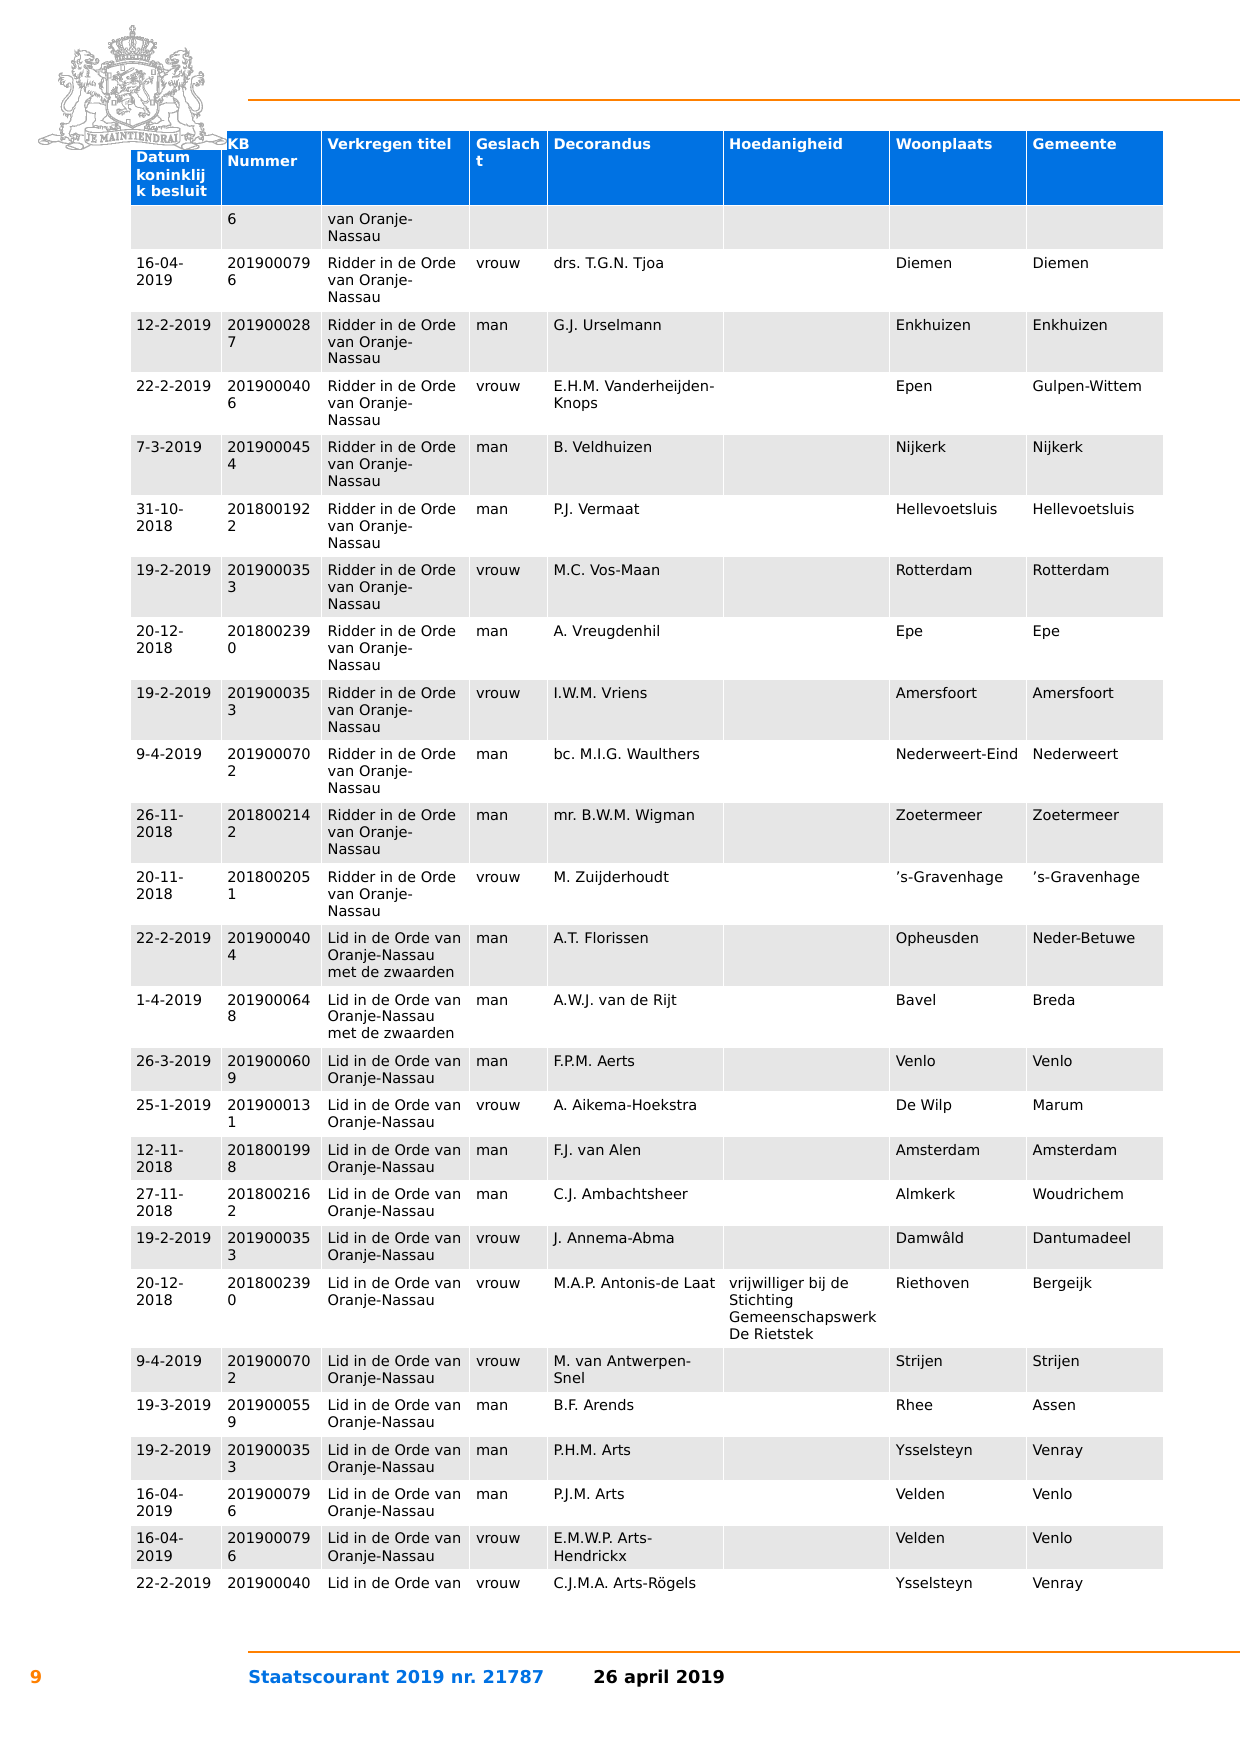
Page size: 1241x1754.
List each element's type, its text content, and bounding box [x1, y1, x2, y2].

table_cell Gulpen-Wittem [1027, 373, 1163, 433]
table_cell Lid in de Orde van Oranje-Nassau [322, 1181, 469, 1224]
table_cell 2019000454 [222, 435, 321, 495]
table_cell Nijkerk [890, 435, 1026, 495]
table_cell E.H.M. Vanderheijden-Knops [548, 373, 723, 433]
table_cell A. Aikema-Hoekstra [548, 1093, 723, 1136]
table_cell [724, 864, 889, 924]
table_cell 2019000406 [222, 373, 321, 433]
table_cell man [470, 1437, 547, 1480]
table_cell 9-4-2019 [131, 1348, 221, 1392]
table_cell A.W.J. van de Rijt [548, 987, 723, 1047]
table_cell A. Vreugdenhil [548, 619, 723, 679]
table_cell Zoetermeer [1027, 803, 1163, 863]
table_cell 1-4-2019 [131, 987, 221, 1047]
table_cell [724, 1393, 889, 1436]
table_cell Lid in de Orde van Oranje-Nassau [322, 1348, 469, 1392]
table_cell 2018002051 [222, 864, 321, 924]
table_cell [724, 1526, 889, 1569]
table_cell Velden [890, 1481, 1026, 1525]
table_cell Hellevoetsluis [1027, 496, 1163, 556]
table_cell Venlo [1027, 1048, 1163, 1091]
table_cell Nederweert [1027, 741, 1163, 802]
table_cell P.J.M. Arts [548, 1481, 723, 1525]
table_cell 201900040 [222, 1570, 321, 1596]
table_cell M. van Antwerpen-Snel [548, 1348, 723, 1392]
table_cell Venray [1027, 1570, 1163, 1596]
table_cell [724, 1137, 889, 1180]
table_header Hoedanigheid [724, 131, 889, 205]
table_cell man [470, 803, 547, 863]
table_cell vrouw [470, 1526, 547, 1569]
table_cell 22-2-2019 [131, 1570, 221, 1596]
table_cell [724, 206, 889, 249]
table_cell Lid in de Orde van Oranje-Nassau [322, 1393, 469, 1436]
table_cell Bavel [890, 987, 1026, 1047]
table_cell [724, 803, 889, 863]
table_cell Assen [1027, 1393, 1163, 1436]
table_cell [1027, 206, 1163, 249]
table_cell ’s-Gravenhage [1027, 864, 1163, 924]
table_cell P.H.M. Arts [548, 1437, 723, 1480]
table_cell Dantumadeel [1027, 1226, 1163, 1269]
table_cell [724, 925, 889, 986]
table_cell 22-2-2019 [131, 373, 221, 433]
table_cell 2019000796 [222, 1481, 321, 1525]
table_cell 20-12-2018 [131, 1270, 221, 1347]
table_cell 2018002390 [222, 1270, 321, 1347]
table_cell Ridder in de Orde van Oranje-Nassau [322, 250, 469, 311]
table_cell Strijen [890, 1348, 1026, 1392]
table_cell 20-12-2018 [131, 619, 221, 679]
table_cell Ridder in de Orde van Oranje-Nassau [322, 496, 469, 556]
table_cell Damwâld [890, 1226, 1026, 1269]
table_cell vrouw [470, 250, 547, 311]
table_cell P.J. Vermaat [548, 496, 723, 556]
table_cell 26-3-2019 [131, 1048, 221, 1091]
table_cell [724, 1481, 889, 1525]
table_cell Diemen [1027, 250, 1163, 311]
table_cell 16-04-2019 [131, 1481, 221, 1525]
table_cell 2019000353 [222, 680, 321, 740]
table_cell Ridder in de Orde van Oranje-Nassau [322, 435, 469, 495]
table_cell Enkhuizen [1027, 312, 1163, 372]
table_cell 12-2-2019 [131, 312, 221, 372]
table_cell Almkerk [890, 1181, 1026, 1224]
table_cell C.J. Ambachtsheer [548, 1181, 723, 1224]
table_cell Venlo [890, 1048, 1026, 1091]
table_cell 19-2-2019 [131, 1226, 221, 1269]
table_cell [724, 435, 889, 495]
table_cell 9-4-2019 [131, 741, 221, 802]
table_cell drs. T.G.N. Tjoa [548, 250, 723, 311]
table_cell [724, 1181, 889, 1224]
table_header Decorandus [548, 131, 723, 205]
table_cell 2019000131 [222, 1093, 321, 1136]
table_cell Opheusden [890, 925, 1026, 986]
table_cell Lid in de Orde van Oranje-Nassau [322, 1226, 469, 1269]
table_cell Ysselsteyn [890, 1570, 1026, 1596]
table_cell Amersfoort [890, 680, 1026, 740]
table_cell vrouw [470, 1570, 547, 1596]
table_cell mr. B.W.M. Wigman [548, 803, 723, 863]
table_cell Lid in de Orde van Oranje-Nassau [322, 1048, 469, 1091]
table_cell [724, 557, 889, 617]
table_cell [724, 1093, 889, 1136]
table_cell Ridder in de Orde van Oranje-Nassau [322, 803, 469, 863]
table_cell 2019000353 [222, 557, 321, 617]
table_cell De Wilp [890, 1093, 1026, 1136]
table_cell Nijkerk [1027, 435, 1163, 495]
table_cell Ridder in de Orde van Oranje-Nassau [322, 680, 469, 740]
table_cell Nederweert-Eind [890, 741, 1026, 802]
table_cell vrouw [470, 557, 547, 617]
table_cell Amsterdam [1027, 1137, 1163, 1180]
table_cell 2019000287 [222, 312, 321, 372]
table_cell [724, 250, 889, 311]
table_cell Lid in de Orde van [322, 1570, 469, 1596]
table_cell Epe [890, 619, 1026, 679]
table_cell [724, 373, 889, 433]
table_cell Strijen [1027, 1348, 1163, 1392]
table_cell man [470, 925, 547, 986]
table_cell I.W.M. Vriens [548, 680, 723, 740]
table_cell 19-2-2019 [131, 1437, 221, 1480]
table_cell Woudrichem [1027, 1181, 1163, 1224]
table_cell man [470, 987, 547, 1047]
table_cell Diemen [890, 250, 1026, 311]
table_cell Ridder in de Orde van Oranje-Nassau [322, 619, 469, 679]
table_cell Rhee [890, 1393, 1026, 1436]
table_cell Lid in de Orde van Oranje-Nassau [322, 1270, 469, 1347]
table_cell Hellevoetsluis [890, 496, 1026, 556]
table_cell 26-11-2018 [131, 803, 221, 863]
table_cell M. Zuijderhoudt [548, 864, 723, 924]
table_cell Zoetermeer [890, 803, 1026, 863]
table_cell [724, 741, 889, 802]
table_cell Breda [1027, 987, 1163, 1047]
table_cell 16-04-2019 [131, 1526, 221, 1569]
table_cell 2019000353 [222, 1437, 321, 1480]
table_cell [131, 206, 221, 249]
table_cell vrouw [470, 373, 547, 433]
table_cell [724, 1570, 889, 1596]
table_header Geslacht [470, 131, 547, 205]
table_cell Riethoven [890, 1270, 1026, 1347]
table_cell Lid in de Orde van Oranje-Nassau [322, 1526, 469, 1569]
table_header Datum koninklijk besluit [131, 150, 221, 205]
table_cell [724, 987, 889, 1047]
table_cell [724, 312, 889, 372]
table_cell bc. M.I.G. Waulthers [548, 741, 723, 802]
table_cell 2018001922 [222, 496, 321, 556]
table_cell van Oranje-Nassau [322, 206, 469, 249]
table_cell 2018002162 [222, 1181, 321, 1224]
table_cell Epe [1027, 619, 1163, 679]
table_cell 2018002390 [222, 619, 321, 679]
table_cell Neder-Betuwe [1027, 925, 1163, 986]
table_cell 25-1-2019 [131, 1093, 221, 1136]
table_cell 19-3-2019 [131, 1393, 221, 1436]
table_cell Lid in de Orde van Oranje-Nassau [322, 1481, 469, 1525]
table_cell Ridder in de Orde van Oranje-Nassau [322, 557, 469, 617]
table_cell 6 [222, 206, 321, 249]
table_cell 2019000648 [222, 987, 321, 1047]
table_cell C.J.M.A. Arts-Rögels [548, 1570, 723, 1596]
table_cell M.C. Vos-Maan [548, 557, 723, 617]
table_cell 31-10-2018 [131, 496, 221, 556]
table_cell vrouw [470, 1093, 547, 1136]
table_cell 16-04-2019 [131, 250, 221, 311]
table_header Verkregen titel [322, 131, 469, 205]
table_cell 2019000702 [222, 741, 321, 802]
table_cell Bergeijk [1027, 1270, 1163, 1347]
table_cell Enkhuizen [890, 312, 1026, 372]
table_cell Velden [890, 1526, 1026, 1569]
table_cell man [470, 1137, 547, 1180]
table_cell [724, 1348, 889, 1392]
table_cell 2019000559 [222, 1393, 321, 1436]
table_cell F.P.M. Aerts [548, 1048, 723, 1091]
picture [38, 25, 227, 150]
table_cell Lid in de Orde van Oranje-Nassau [322, 1437, 469, 1480]
table_cell 27-11-2018 [131, 1181, 221, 1224]
table_cell 2019000353 [222, 1226, 321, 1269]
table_cell [724, 619, 889, 679]
table_cell Ysselsteyn [890, 1437, 1026, 1480]
table_cell man [470, 741, 547, 802]
table_header KB Nummer [222, 131, 321, 205]
table_cell Marum [1027, 1093, 1163, 1136]
table_cell [890, 206, 1026, 249]
table_cell Venlo [1027, 1481, 1163, 1525]
table_cell vrouw [470, 1348, 547, 1392]
table_cell Amersfoort [1027, 680, 1163, 740]
table_cell A.T. Florissen [548, 925, 723, 986]
table_cell 2019000404 [222, 925, 321, 986]
table_header Woonplaats [890, 131, 1026, 205]
table_cell 20-11-2018 [131, 864, 221, 924]
table_cell man [470, 496, 547, 556]
table_cell G.J. Urselmann [548, 312, 723, 372]
table_cell [724, 1437, 889, 1480]
table_cell [548, 206, 723, 249]
table_cell 19-2-2019 [131, 557, 221, 617]
table_cell Venlo [1027, 1526, 1163, 1569]
table_cell 19-2-2019 [131, 680, 221, 740]
table_cell E.M.W.P. Arts-Hendrickx [548, 1526, 723, 1569]
table_cell J. Annema-Abma [548, 1226, 723, 1269]
table_header Gemeente [1027, 131, 1163, 205]
table_cell B. Veldhuizen [548, 435, 723, 495]
table_cell vrouw [470, 1270, 547, 1347]
table_cell 7-3-2019 [131, 435, 221, 495]
table_cell ’s-Gravenhage [890, 864, 1026, 924]
table_cell man [470, 312, 547, 372]
table_cell Ridder in de Orde van Oranje-Nassau [322, 373, 469, 433]
table_cell 2018002142 [222, 803, 321, 863]
table_cell Rotterdam [890, 557, 1026, 617]
table_cell Lid in de Orde van Oranje-Nassau met de zwaarden [322, 987, 469, 1047]
table_cell man [470, 435, 547, 495]
table_cell Ridder in de Orde van Oranje-Nassau [322, 741, 469, 802]
table_cell Lid in de Orde van Oranje-Nassau [322, 1137, 469, 1180]
table_cell Amsterdam [890, 1137, 1026, 1180]
table_cell [724, 496, 889, 556]
table_cell Venray [1027, 1437, 1163, 1480]
table_cell Rotterdam [1027, 557, 1163, 617]
table_cell man [470, 619, 547, 679]
table_cell B.F. Arends [548, 1393, 723, 1436]
table_cell man [470, 1181, 547, 1224]
table_cell 2019000796 [222, 1526, 321, 1569]
table_cell [470, 206, 547, 249]
table_cell vrouw [470, 1226, 547, 1269]
table_cell [724, 1226, 889, 1269]
table_cell man [470, 1481, 547, 1525]
table_cell man [470, 1048, 547, 1091]
table_cell vrouw [470, 864, 547, 924]
table_cell vrouw [470, 680, 547, 740]
table_cell Epen [890, 373, 1026, 433]
table_cell 2019000796 [222, 250, 321, 311]
table_cell 22-2-2019 [131, 925, 221, 986]
table_cell Ridder in de Orde van Oranje-Nassau [322, 864, 469, 924]
table_cell [724, 1048, 889, 1091]
table_cell vrijwilliger bij de Stichting Gemeenschapswerk De Rietstek [724, 1270, 889, 1347]
table_cell Ridder in de Orde van Oranje-Nassau [322, 312, 469, 372]
table_cell 2018001998 [222, 1137, 321, 1180]
table_cell [724, 680, 889, 740]
table_cell 2019000702 [222, 1348, 321, 1392]
table_cell Lid in de Orde van Oranje-Nassau [322, 1093, 469, 1136]
table_cell 12-11-2018 [131, 1137, 221, 1180]
table_cell M.A.P. Antonis-de Laat [548, 1270, 723, 1347]
table_cell 2019000609 [222, 1048, 321, 1091]
table_cell F.J. van Alen [548, 1137, 723, 1180]
table_cell Lid in de Orde van Oranje-Nassau met de zwaarden [322, 925, 469, 986]
table_cell man [470, 1393, 547, 1436]
